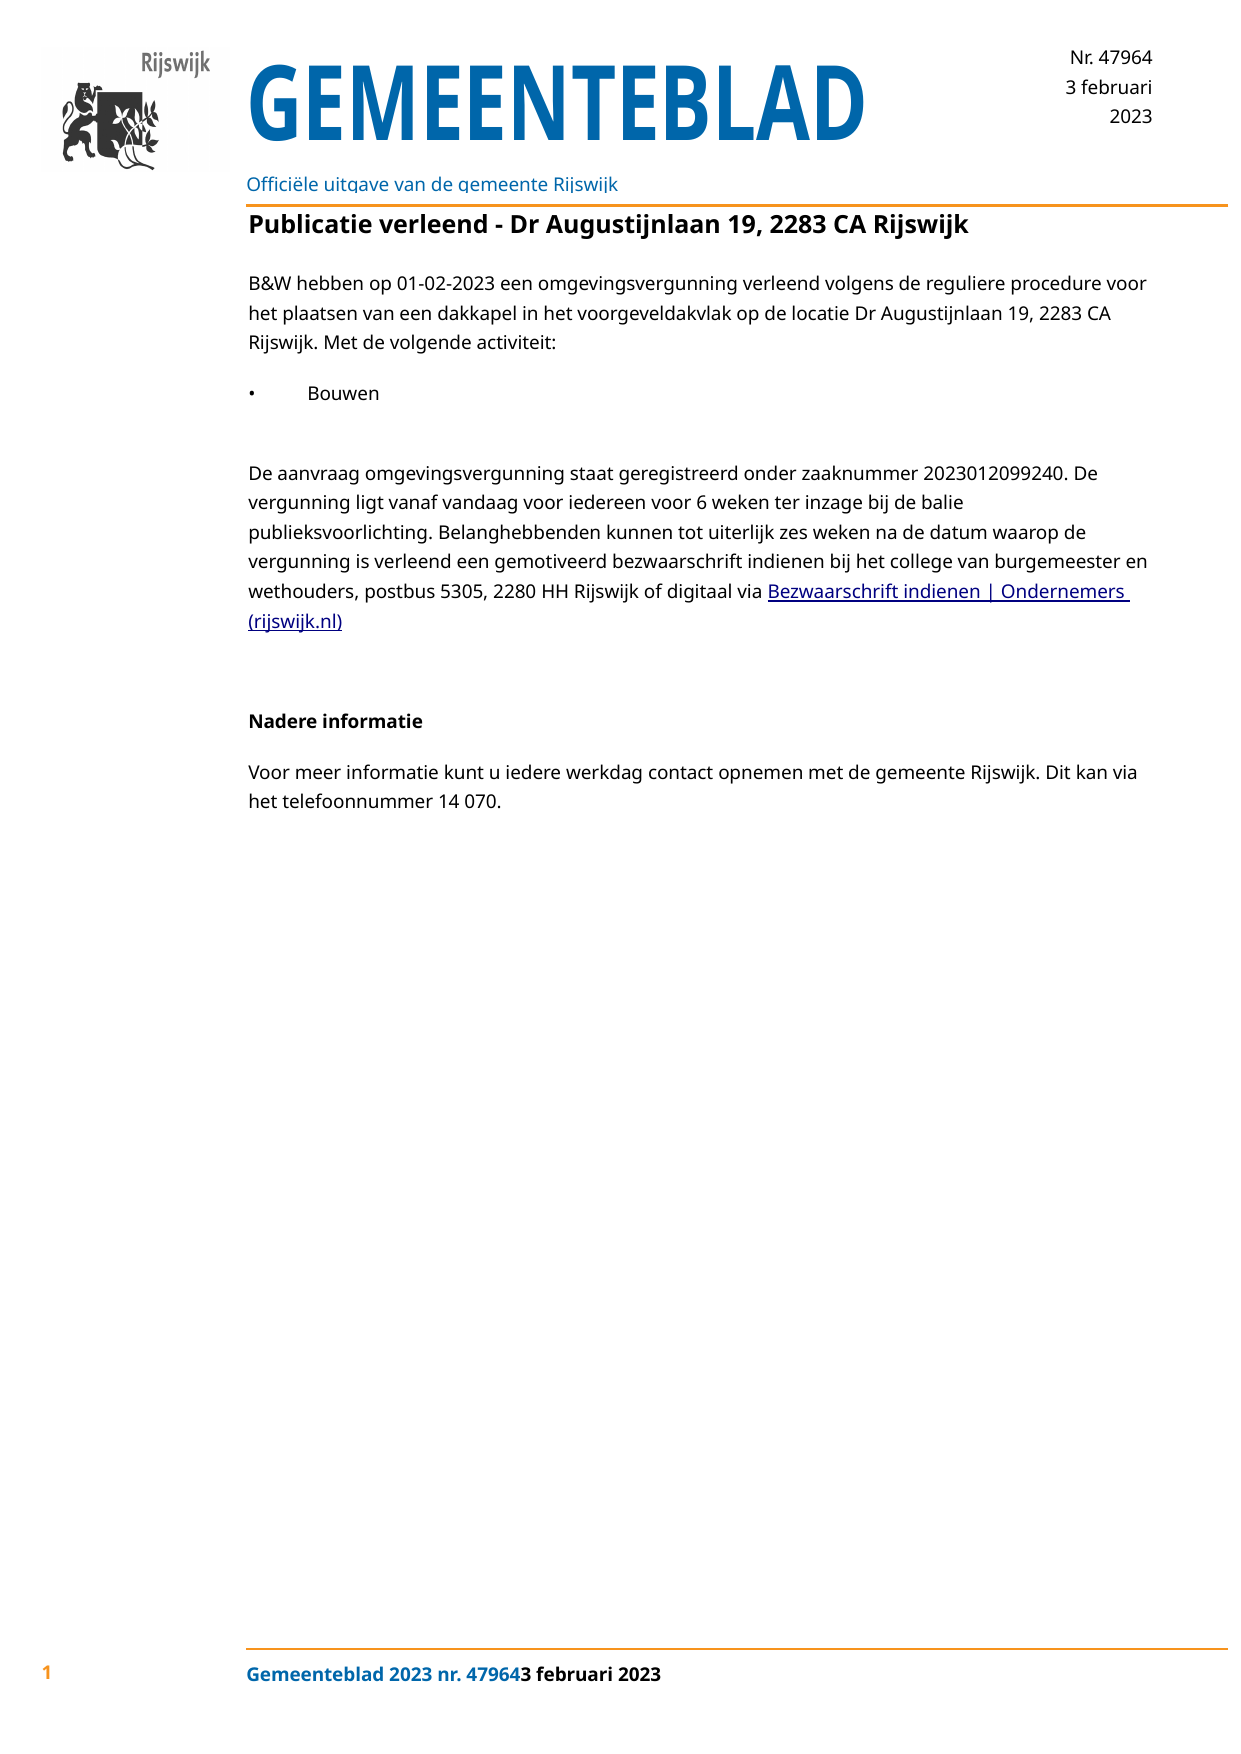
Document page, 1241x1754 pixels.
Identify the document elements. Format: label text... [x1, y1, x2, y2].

text B&W hebben op 01-02-2023 een omgevingsvergunning verleend volgens de reguliere procedure voor het plaatsen van een dakkapel in het voorgeveldakvlak op de locatie Dr Augustijnlaan 19, 2283 CA Rijswijk. Met de volgende activiteit: [248, 270, 1152, 355]
picture [41, 47, 231, 172]
text De aanvraag omgevingsvergunning staat geregistreerd onder zaaknummer 2023012099240. De vergunning ligt vanaf vandaag voor iedereen voor 6 weken ter inzage bij de balie publieksvoorlichting. Belanghebbenden kunnen tot uiterlijk zes weken na de datum waarop de vergunning is verleend een gemotiveerd bezwaarschrift indienen bij het college van burgemeester en wethouders, postbus 5305, 2280 HH Rijswijk of digitaal via Bezwaarschrift indienen | Ondernemers (rijswijk.nl) [248, 460, 1152, 633]
list Bouwen [248, 380, 1152, 406]
text Voor meer informatie kunt u iedere werkdag contact opnemen met de gemeente Rijswijk. Dit kan via het telefoonnummer 14 070. [248, 759, 1152, 814]
text Publicatie verleend - Dr Augustijnlaan 19, 2283 CA Rijswijk [248, 207, 1152, 241]
text Nadere informatie [248, 709, 1152, 734]
